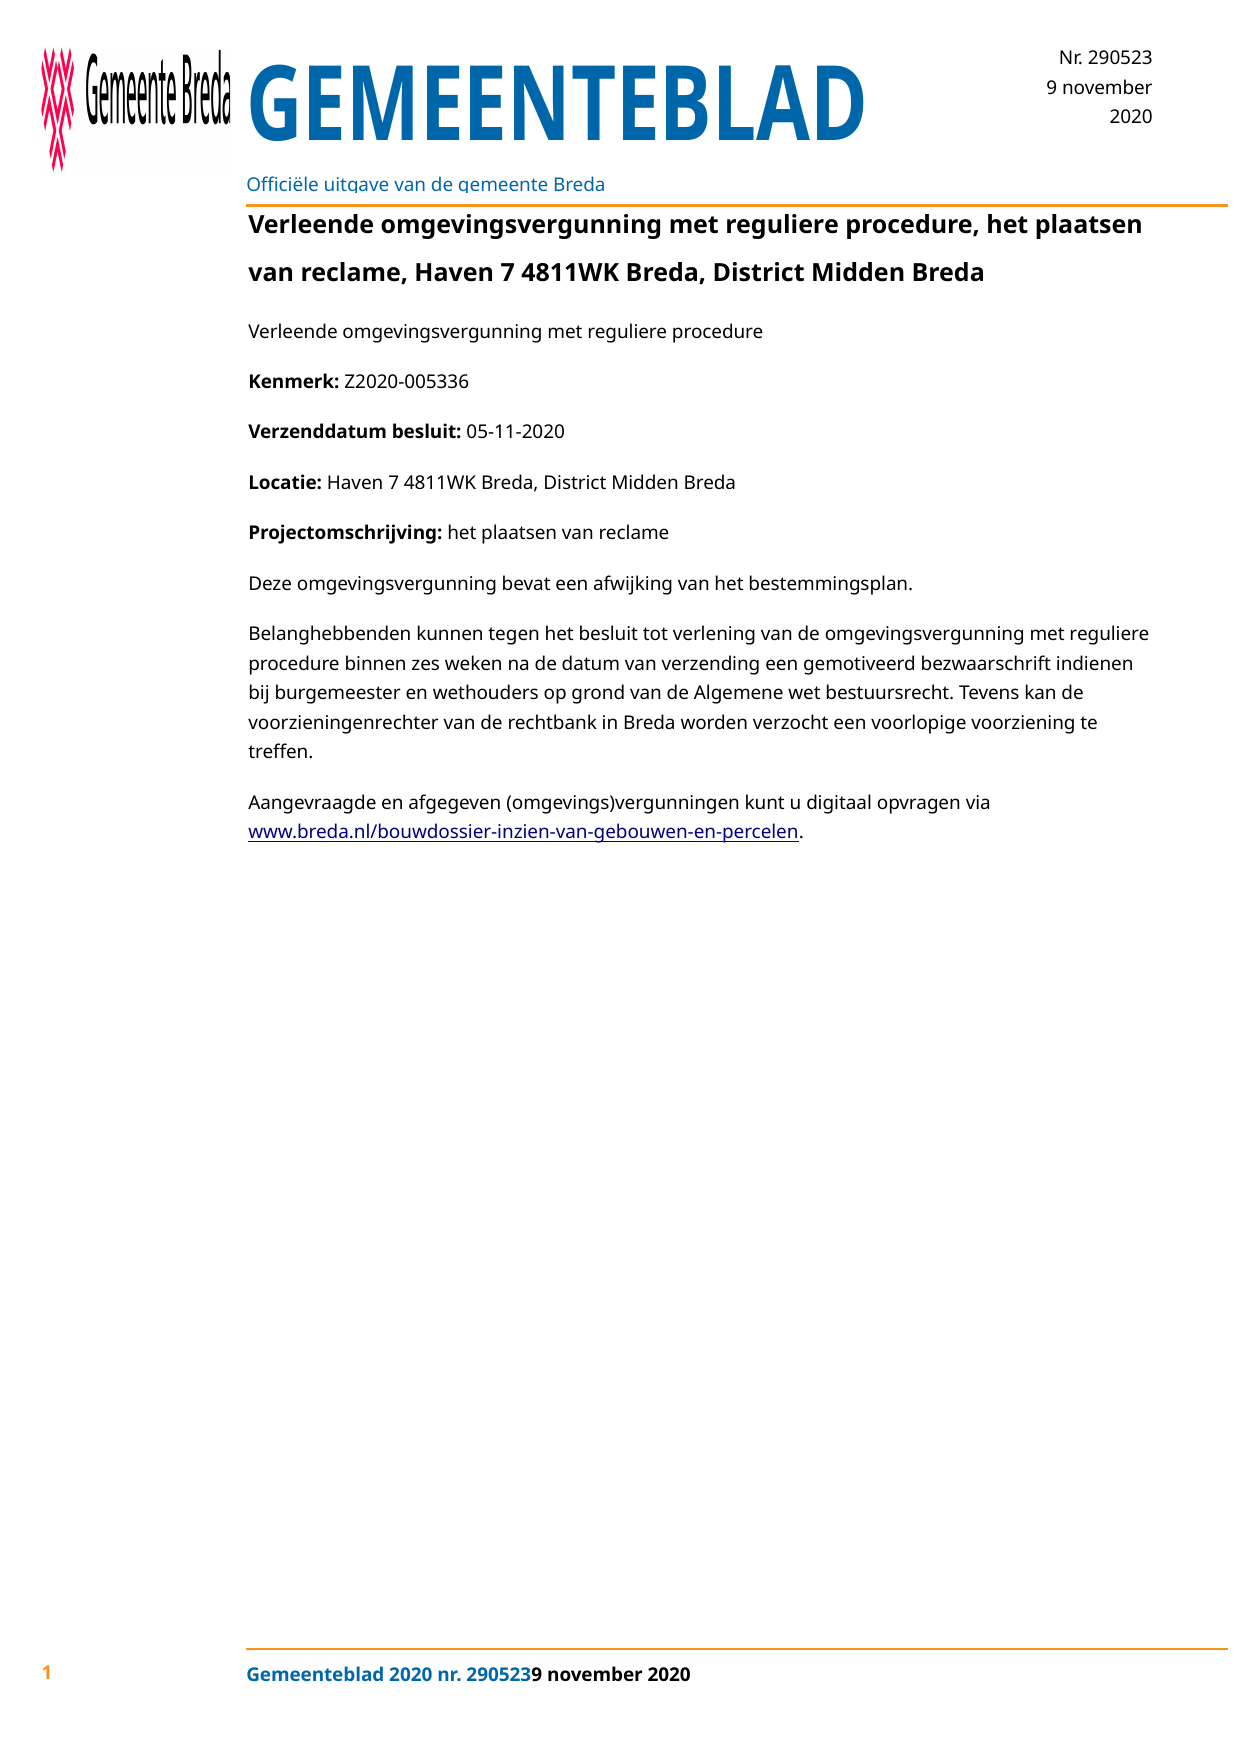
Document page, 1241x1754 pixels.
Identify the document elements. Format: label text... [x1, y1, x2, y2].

text Locatie: Haven 7 4811WK Breda, District Midden Breda [248, 469, 1152, 495]
text Projectomschrijving: het plaatsen van reclame [248, 519, 1152, 545]
text Kenmerk: Z2020-005336 [248, 368, 1152, 394]
text Verleende omgevingsvergunning met reguliere procedure, het plaatsen van reclame, Haven 7 4811WK Breda, District Midden Breda [248, 207, 1152, 288]
text Deze omgevingsvergunning bevat een afwijking van het bestemmingsplan. [248, 570, 1152, 596]
text Belanghebbenden kunnen tegen het besluit tot verlening van de omgevingsvergunning met reguliere procedure binnen zes weken na de datum van verzending een gemotiveerd bezwaarschrift indienen bij burgemeester en wethouders op grond van de Algemene wet bestuursrecht. Tevens kan de voorzieningenrechter van de rechtbank in Breda worden verzocht een voorlopige voorziening te treffen. [248, 620, 1152, 764]
text Aangevraagde en afgegeven (omgevings)vergunningen kunt u digitaal opvragen via www.breda.nl/bouwdossier-inzien-van-gebouwen-en-percelen. [248, 789, 1152, 844]
picture [41, 47, 231, 172]
text Verzenddatum besluit: 05-11-2020 [248, 419, 1152, 444]
text Verleende omgevingsvergunning met reguliere procedure [248, 318, 1152, 344]
